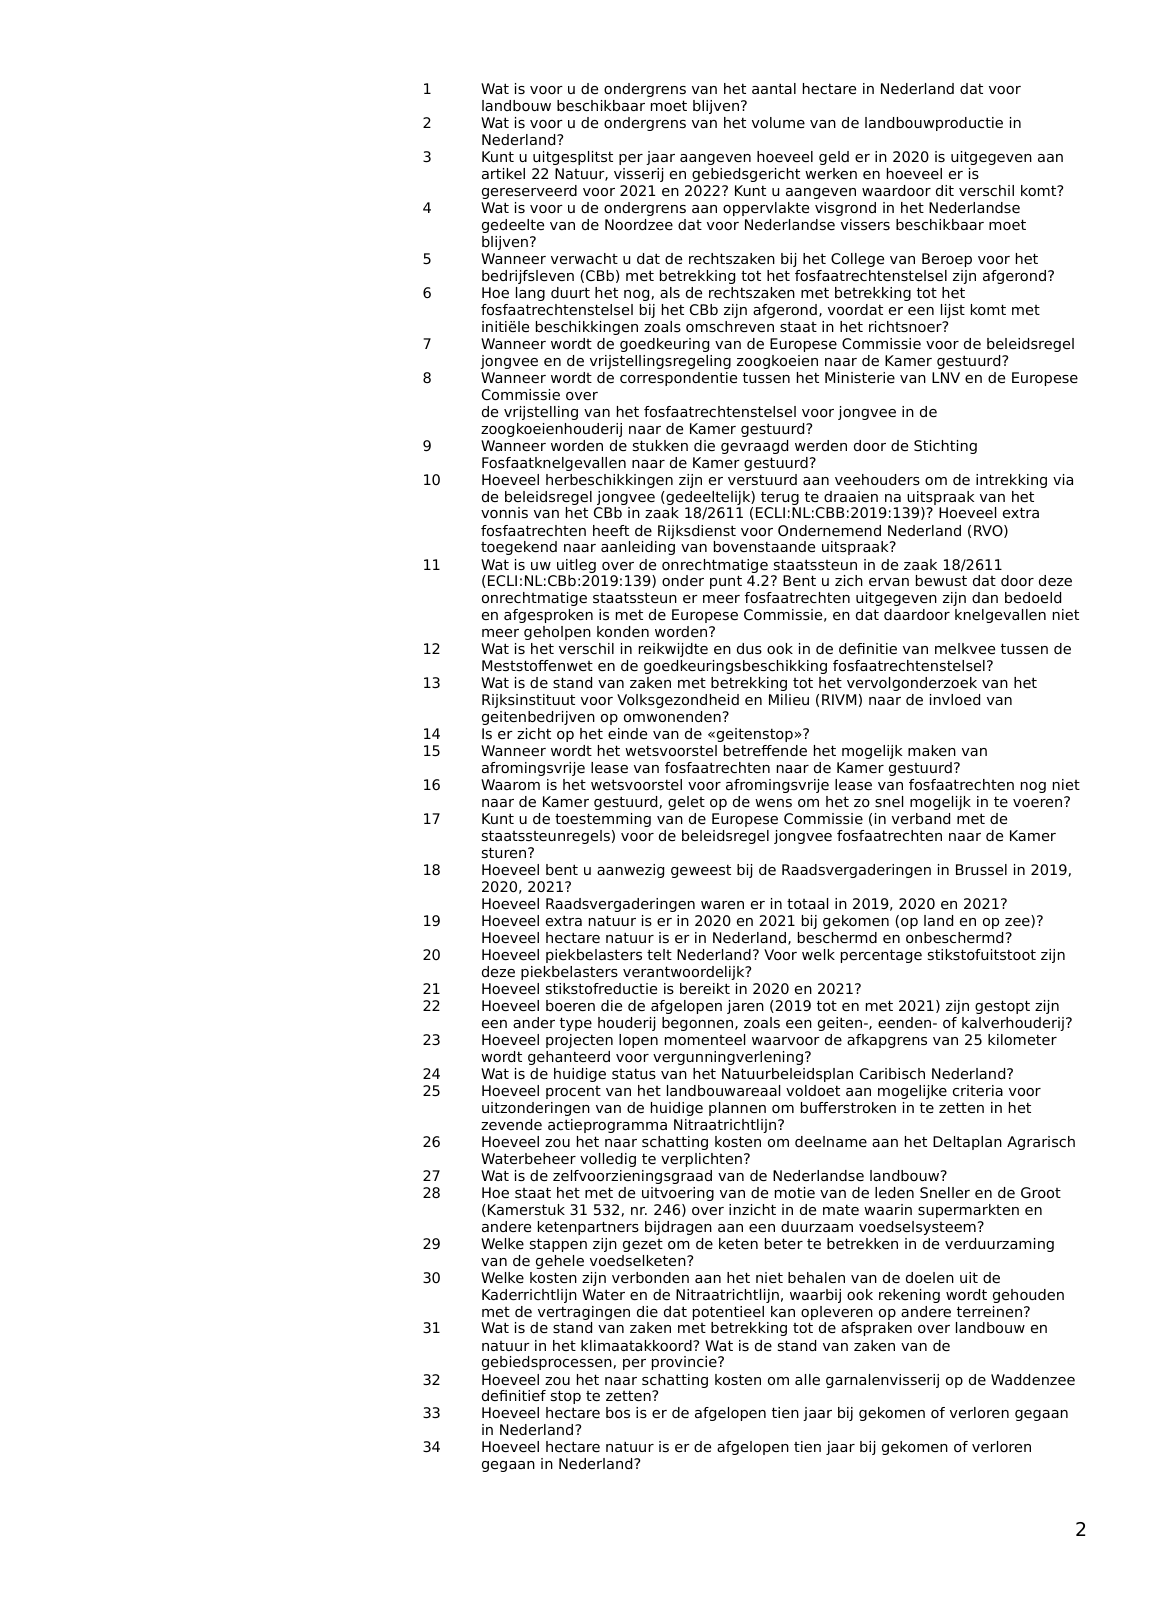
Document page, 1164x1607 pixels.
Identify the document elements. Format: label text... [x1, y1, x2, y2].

table_cell Hoeveel bent u aanwezig geweest bij de Raadsvergaderingen in Brussel in 2019, 2020, 2021? Hoeveel Raadsvergaderingen waren er in totaal in 2019, 2020 en 2021? [475, 862, 1087, 913]
table_cell 6 [422, 285, 475, 336]
table_cell Wanneer wordt het wetsvoorstel betreffende het mogelijk maken van afromingsvrije lease van fosfaatrechten naar de Kamer gestuurd? [475, 743, 1087, 777]
table_cell 22 [422, 998, 475, 1032]
table_cell 12 [422, 641, 475, 675]
table_cell 7 [422, 336, 475, 369]
table_cell Wat is het verschil in reikwijdte en dus ook in de definitie van melkvee tussen de Meststoffenwet en de goedkeuringsbeschikking fosfaatrechtenstelsel? [475, 641, 1087, 675]
table_cell Hoeveel stikstofreductie is bereikt in 2020 en 2021? [475, 981, 1087, 998]
table_cell Hoeveel boeren die de afgelopen jaren (2019 tot en met 2021) zijn gestopt zijn een ander type houderij begonnen, zoals een geiten-, eenden- of kalverhouderij? [475, 998, 1087, 1032]
table_cell Hoe lang duurt het nog, als de rechtszaken met betrekking tot het fosfaatrechtenstelsel bij het CBb zijn afgerond, voordat er een lijst komt met initiële beschikkingen zoals omschreven staat in het richtsnoer? [475, 285, 1087, 336]
table_cell Hoeveel zou het naar schatting kosten om alle garnalenvisserij op de Waddenzee definitief stop te zetten? [475, 1371, 1087, 1405]
table_cell Hoeveel herbeschikkingen zijn er verstuurd aan veehouders om de intrekking via de beleidsregel jongvee (gedeeltelijk) terug te draaien na uitspraak van het vonnis van het CBb in zaak 18/2611 (ECLI:NL:CBB:2019:139)? Hoeveel extra fosfaatrechten heeft de Rijksdienst voor Ondernemend Nederland (RVO) toegekend naar aanleiding van bovenstaande uitspraak? [475, 471, 1087, 556]
table_cell 19 [422, 913, 475, 947]
table_cell 25 [422, 1083, 475, 1134]
table_cell 28 [422, 1185, 475, 1236]
table_cell Wat is voor u de ondergrens aan oppervlakte visgrond in het Nederlandse gedeelte van de Noordzee dat voor Nederlandse vissers beschikbaar moet blijven? [475, 200, 1087, 251]
table_cell 32 [422, 1371, 475, 1405]
table_cell Wat is de stand van zaken met betrekking tot de afspraken over landbouw en natuur in het klimaatakkoord? Wat is de stand van zaken van de gebiedsprocessen, per provincie? [475, 1320, 1087, 1371]
table_cell Hoe staat het met de uitvoering van de motie van de leden Sneller en de Groot (Kamerstuk 31 532, nr. 246) over inzicht in de mate waarin supermarkten en andere ketenpartners bijdragen aan een duurzaam voedselsysteem? [475, 1185, 1087, 1236]
table_cell Wanneer verwacht u dat de rechtszaken bij het College van Beroep voor het bedrijfsleven (CBb) met betrekking tot het fosfaatrechtenstelsel zijn afgerond? [475, 251, 1087, 285]
table_cell 10 [422, 471, 475, 556]
table_cell Wat is voor u de ondergrens van het volume van de landbouwproductie in Nederland? [475, 115, 1087, 149]
table_cell Wanneer wordt de goedkeuring van de Europese Commissie voor de beleidsregel jongvee en de vrijstellingsregeling zoogkoeien naar de Kamer gestuurd? [475, 336, 1087, 369]
table_cell 15 [422, 743, 475, 777]
table_cell Hoeveel projecten lopen momenteel waarvoor de afkapgrens van 25 kilometer wordt gehanteerd voor vergunningverlening? [475, 1032, 1087, 1066]
table_cell 5 [422, 251, 475, 285]
table_cell Waarom is het wetsvoorstel voor afromingsvrije lease van fosfaatrechten nog niet naar de Kamer gestuurd, gelet op de wens om het zo snel mogelijk in te voeren? [475, 777, 1087, 811]
table_cell Is er zicht op het einde van de «geitenstop»? [475, 726, 1087, 743]
table_cell Wat is uw uitleg over de onrechtmatige staatssteun in de zaak 18/2611 (ECLI:NL:CBb:2019:139) onder punt 4.2? Bent u zich ervan bewust dat door deze onrechtmatige staatssteun er meer fosfaatrechten uitgegeven zijn dan bedoeld en afgesproken is met de Europese Commissie, en dat daardoor knelgevallen niet meer geholpen konden worden? [475, 556, 1087, 641]
table_cell 29 [422, 1236, 475, 1269]
table_cell 16 [422, 777, 475, 811]
table_cell Wat is de zelfvoorzieningsgraad van de Nederlandse landbouw? [475, 1168, 1087, 1184]
table_cell 8 [422, 370, 475, 437]
table_cell Hoeveel zou het naar schatting kosten om deelname aan het Deltaplan Agrarisch Waterbeheer volledig te verplichten? [475, 1134, 1087, 1168]
table_cell Kunt u uitgesplitst per jaar aangeven hoeveel geld er in 2020 is uitgegeven aan artikel 22 Natuur, visserij en gebiedsgericht werken en hoeveel er is gereserveerd voor 2021 en 2022? Kunt u aangeven waardoor dit verschil komt? [475, 149, 1087, 200]
table_cell Hoeveel piekbelasters telt Nederland? Voor welk percentage stikstofuitstoot zijn deze piekbelasters verantwoordelijk? [475, 947, 1087, 981]
table_cell 34 [422, 1439, 475, 1473]
table_cell 20 [422, 947, 475, 981]
table_cell Hoeveel hectare bos is er de afgelopen tien jaar bij gekomen of verloren gegaan in Nederland? [475, 1405, 1087, 1439]
table_cell Wat is de stand van zaken met betrekking tot het vervolgonderzoek van het Rijksinstituut voor Volksgezondheid en Milieu (RIVM) naar de invloed van geitenbedrijven op omwonenden? [475, 675, 1087, 726]
table_cell Welke stappen zijn gezet om de keten beter te betrekken in de verduurzaming van de gehele voedselketen? [475, 1236, 1087, 1269]
table_cell 31 [422, 1320, 475, 1371]
table_cell Hoeveel procent van het landbouwareaal voldoet aan mogelijke criteria voor uitzonderingen van de huidige plannen om bufferstroken in te zetten in het zevende actieprogramma Nitraatrichtlijn? [475, 1083, 1087, 1134]
table_cell 23 [422, 1032, 475, 1066]
table_cell 4 [422, 200, 475, 251]
table_cell 3 [422, 149, 475, 200]
table_cell 11 [422, 556, 475, 641]
table_cell Wanneer wordt de correspondentie tussen het Ministerie van LNV en de Europese Commissie over de vrijstelling van het fosfaatrechtenstelsel voor jongvee in de zoogkoeienhouderij naar de Kamer gestuurd? [475, 370, 1087, 437]
table_cell 26 [422, 1134, 475, 1168]
table_cell 13 [422, 675, 475, 726]
table_cell Wat is de huidige status van het Natuurbeleidsplan Caribisch Nederland? [475, 1066, 1087, 1083]
table_header 1 [422, 81, 475, 115]
table_cell Hoeveel hectare natuur is er de afgelopen tien jaar bij gekomen of verloren gegaan in Nederland? [475, 1439, 1087, 1473]
table_cell 33 [422, 1405, 475, 1439]
table_header Wat is voor u de ondergrens van het aantal hectare in Nederland dat voor landbouw beschikbaar moet blijven? [475, 81, 1087, 115]
table_cell Kunt u de toestemming van de Europese Commissie (in verband met de staatssteunregels) voor de beleidsregel jongvee fosfaatrechten naar de Kamer sturen? [475, 811, 1087, 862]
table_cell Hoeveel extra natuur is er in 2020 en 2021 bij gekomen (op land en op zee)? Hoeveel hectare natuur is er in Nederland, beschermd en onbeschermd? [475, 913, 1087, 947]
table_cell 14 [422, 726, 475, 743]
table_cell Welke kosten zijn verbonden aan het niet behalen van de doelen uit de Kaderrichtlijn Water en de Nitraatrichtlijn, waarbij ook rekening wordt gehouden met de vertragingen die dat potentieel kan opleveren op andere terreinen? [475, 1270, 1087, 1320]
table_cell 9 [422, 438, 475, 471]
table_cell 2 [422, 115, 475, 149]
table_cell 18 [422, 862, 475, 913]
table_cell Wanneer worden de stukken die gevraagd werden door de Stichting Fosfaatknelgevallen naar de Kamer gestuurd? [475, 438, 1087, 471]
table_cell 17 [422, 811, 475, 862]
table_cell 27 [422, 1168, 475, 1184]
table_cell 30 [422, 1270, 475, 1320]
table_cell 24 [422, 1066, 475, 1083]
table_cell 21 [422, 981, 475, 998]
